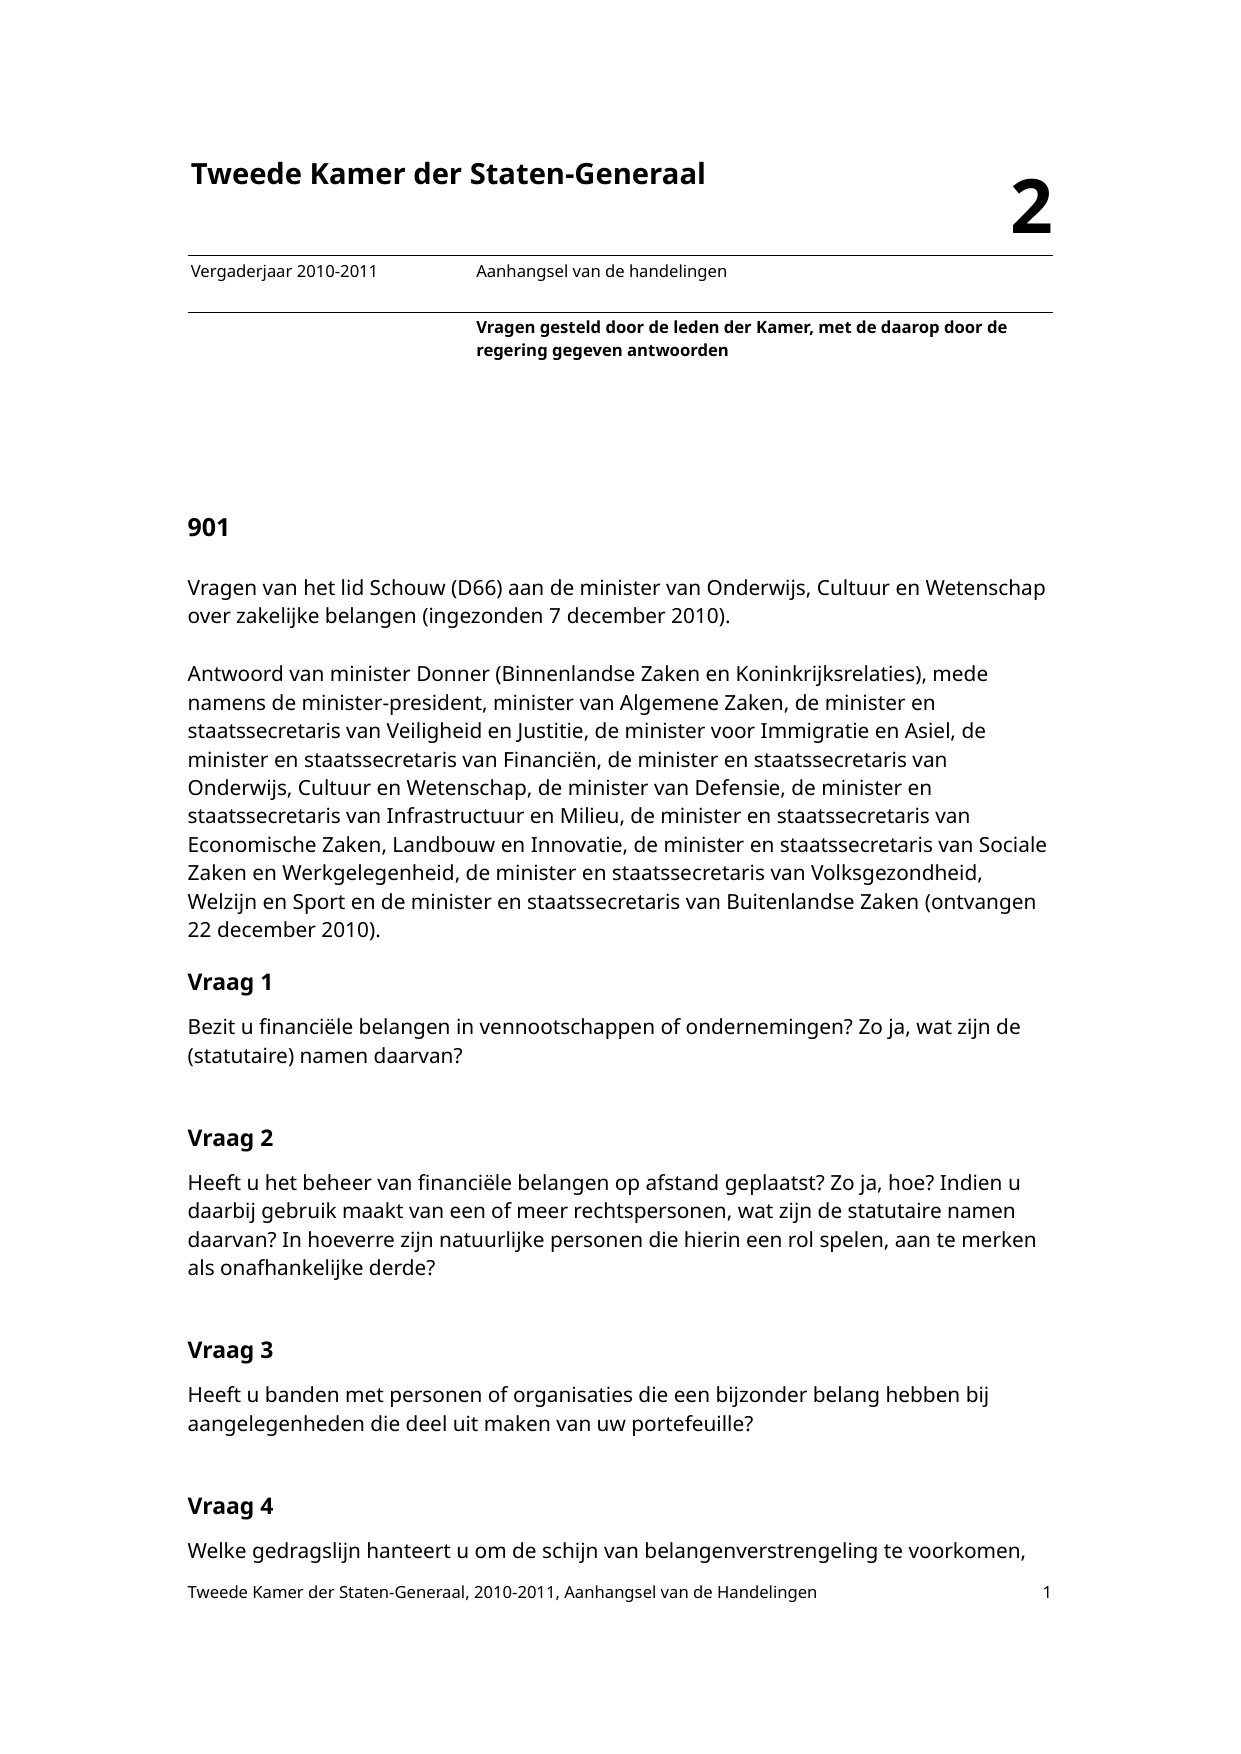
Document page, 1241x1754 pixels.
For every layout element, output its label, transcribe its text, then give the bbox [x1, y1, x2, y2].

subtitle Vraag 4 [187, 1490, 1053, 1521]
table_cell Vragen gesteld door de leden der Kamer, met de daarop door de regering gegeven antwoorden [473, 313, 1053, 361]
text Welke gedragslijn hanteert u om de schijn van belangenverstrengeling te voorkomen, [187, 1536, 1053, 1565]
table_header Tweede Kamer der Staten-Generaal [188, 150, 879, 255]
subtitle Vraag 2 [187, 1122, 1053, 1153]
table_cell Vergaderjaar 2010-2011 [188, 256, 473, 312]
table_header 2 [880, 150, 1053, 255]
text Bezit u financiële belangen in vennootschappen of ondernemingen? Zo ja, wat zijn de (statutaire) namen daarvan? [187, 1012, 1053, 1069]
table_cell Aanhangsel van de handelingen [473, 256, 1053, 312]
text Antwoord van minister Donner (Binnenlandse Zaken en Koninkrijksrelaties), mede namens de minister-president, minister van Algemene Zaken, de minister en staatssecretaris van Veiligheid en Justitie, de minister voor Immigratie en Asiel, de minister en staatssecretaris van Financiën, de minister en staatssecretaris van Onderwijs, Cultuur en Wetenschap, de minister van Defensie, de minister en staatssecretaris van Infrastructuur en Milieu, de minister en staatssecretaris van Economische Zaken, Landbouw en Innovatie, de minister en staatssecretaris van Sociale Zaken en Werkgelegenheid, de minister en staatssecretaris van Volksgezondheid, Welzijn en Sport en de minister en staatssecretaris van Buitenlandse Zaken (ontvangen 22 december 2010). [187, 659, 1053, 944]
subtitle Vraag 3 [187, 1334, 1053, 1366]
text Heeft u banden met personen of organisaties die een bijzonder belang hebben bij aangelegenheden die deel uit maken van uw portefeuille? [187, 1381, 1053, 1437]
text Heeft u het beheer van financiële belangen op afstand geplaatst? Zo ja, hoe? Indien u daarbij gebruik maakt van een of meer rechtspersonen, wat zijn de statutaire namen daarvan? In hoeverre zijn natuurlijke personen die hierin een rol spelen, aan te merken als onafhankelijke derde? [187, 1168, 1053, 1282]
table_cell [188, 313, 473, 361]
text Vragen van het lid Schouw (D66) aan de minister van Onderwijs, Cultuur en Wetenschap over zakelijke belangen (ingezonden 7 december 2010). [187, 573, 1053, 630]
text 901 [187, 509, 1053, 543]
subtitle Vraag 1 [187, 966, 1053, 997]
